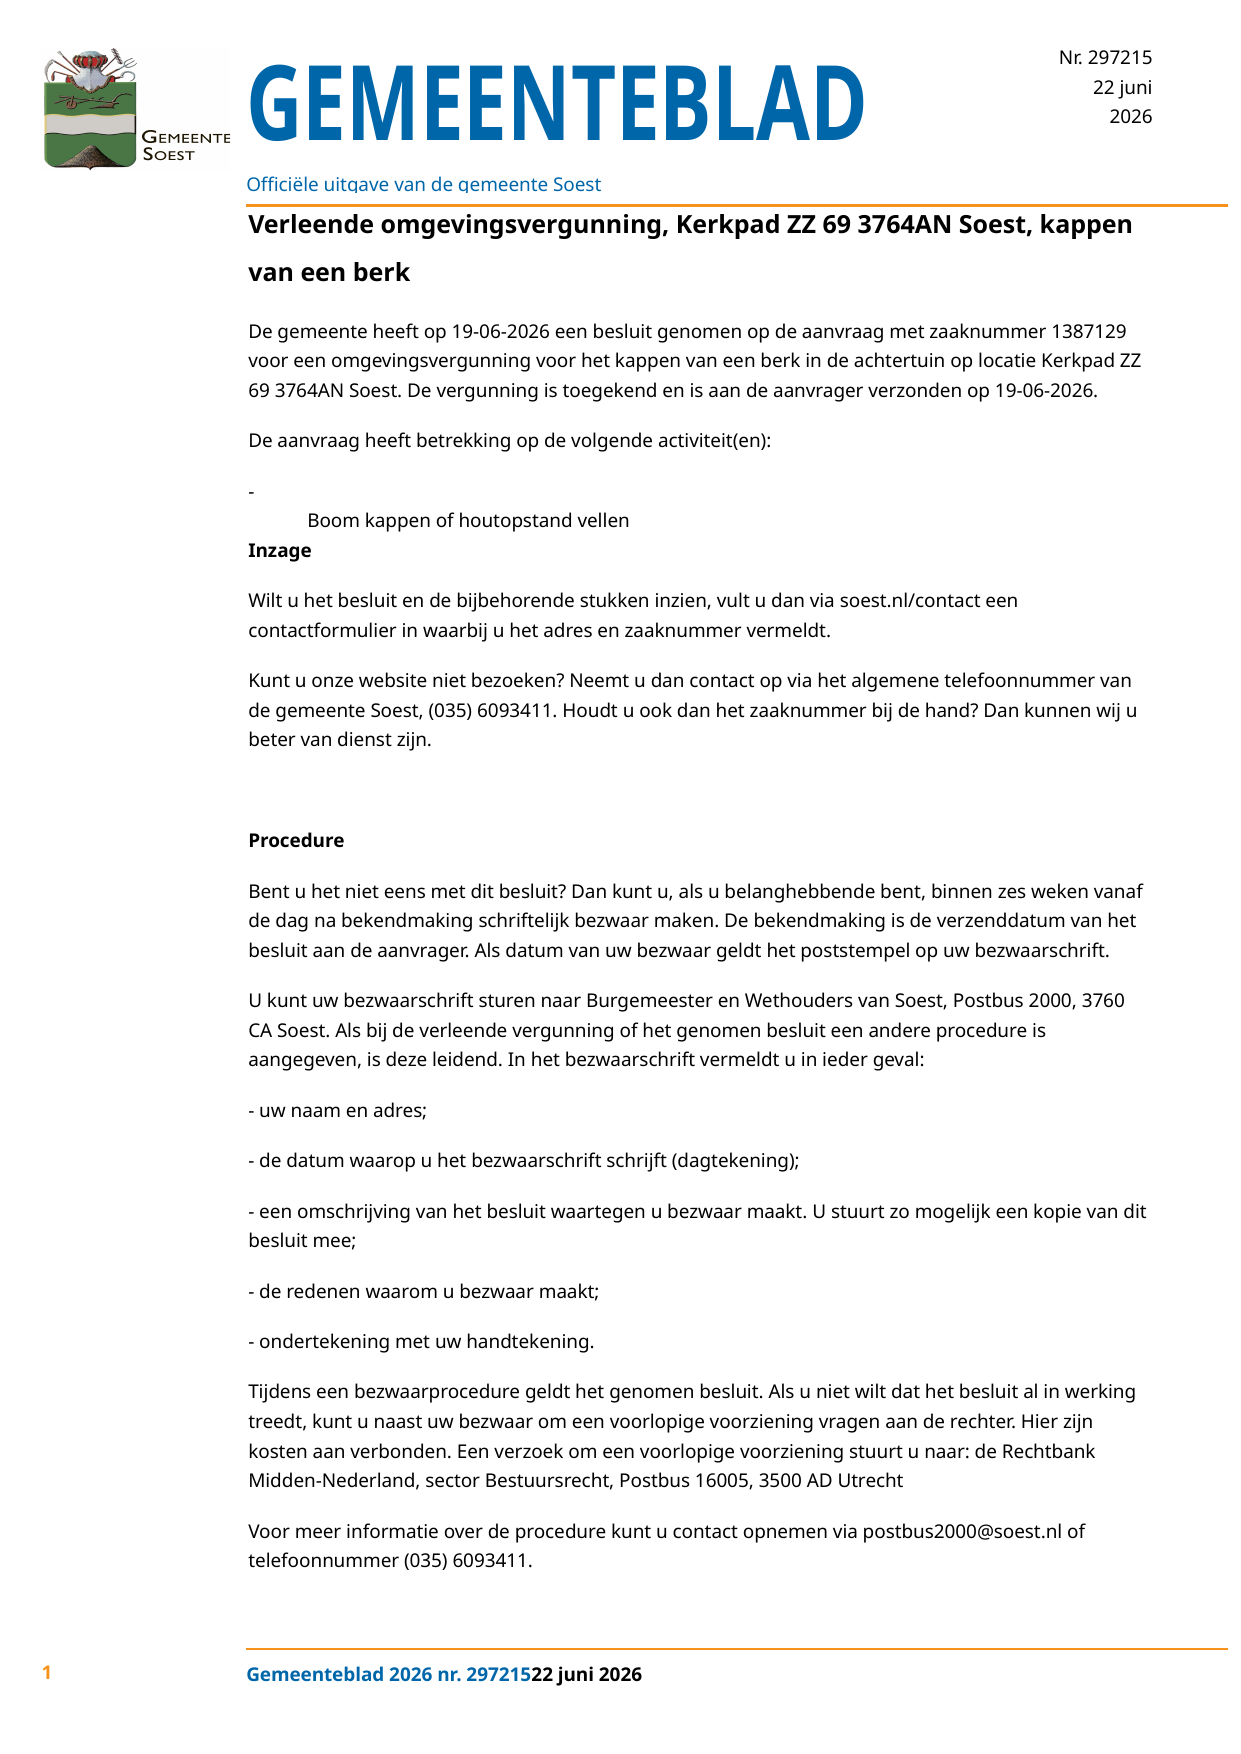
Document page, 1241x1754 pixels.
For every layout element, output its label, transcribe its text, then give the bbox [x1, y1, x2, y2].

text - een omschrijving van het besluit waartegen u bezwaar maakt. U stuurt zo mogelijk een kopie van dit besluit mee; [248, 1198, 1152, 1253]
text De aanvraag heeft betrekking op de volgende activiteit(en): [248, 427, 1152, 453]
picture [41, 47, 231, 172]
text De gemeente heeft op 19-06-2026 een besluit genomen op de aanvraag met zaaknummer 1387129 voor een omgevingsvergunning voor het kappen van een berk in de achtertuin op locatie Kerkpad ZZ 69 3764AN Soest. De vergunning is toegekend en is aan de aanvrager verzonden op 19-06-2026. [248, 318, 1152, 403]
text U kunt uw bezwaarschrift sturen naar Burgemeester en Wethouders van Soest, Postbus 2000, 3760 CA Soest. Als bij de verleende vergunning of het genomen besluit een andere procedure is aangegeven, is deze leidend. In het bezwaarschrift vermeldt u in ieder geval: [248, 987, 1152, 1072]
text Tijdens een bezwaarprocedure geldt het genomen besluit. Als u niet wilt dat het besluit al in werking treedt, kunt u naast uw bezwaar om een voorlopige voorziening vragen aan de rechter. Hier zijn kosten aan verbonden. Een verzoek om een voorlopige voorziening stuurt u naar: de Rechtbank Midden-Nederland, sector Bestuursrecht, Postbus 16005, 3500 AD Utrecht [248, 1379, 1152, 1493]
text Voor meer informatie over de procedure kunt u contact opnemen via postbus2000@soest.nl of telefoonnummer (035) 6093411. [248, 1518, 1152, 1573]
text - de redenen waarom u bezwaar maakt; [248, 1278, 1152, 1304]
text Bent u het niet eens met dit besluit? Dan kunt u, als u belanghebbende bent, binnen zes weken vanaf de dag na bekendmaking schriftelijk bezwaar maken. De bekendmaking is de verzenddatum van het besluit aan de aanvrager. Als datum van uw bezwaar geldt het poststempel op uw bezwaarschrift. [248, 878, 1152, 963]
text Procedure [248, 827, 1152, 853]
list Boom kappen of houtopstand vellen [248, 507, 1152, 533]
text Verleende omgevingsvergunning, Kerkpad ZZ 69 3764AN Soest, kappen van een berk [248, 207, 1152, 288]
text Inzage [248, 537, 1152, 563]
text - ondertekening met uw handtekening. [248, 1328, 1152, 1354]
text - uw naam en adres; [248, 1097, 1152, 1123]
text Wilt u het besluit en de bijbehorende stukken inzien, vult u dan via soest.nl/contact een contactformulier in waarbij u het adres en zaaknummer vermeldt. [248, 587, 1152, 643]
text Kunt u onze website niet bezoeken? Neemt u dan contact op via het algemene telefoonnummer van de gemeente Soest, (035) 6093411. Houdt u ook dan het zaaknummer bij de hand? Dan kunnen wij u beter van dienst zijn. [248, 667, 1152, 752]
text - de datum waarop u het bezwaarschrift schrijft (dagtekening); [248, 1147, 1152, 1173]
